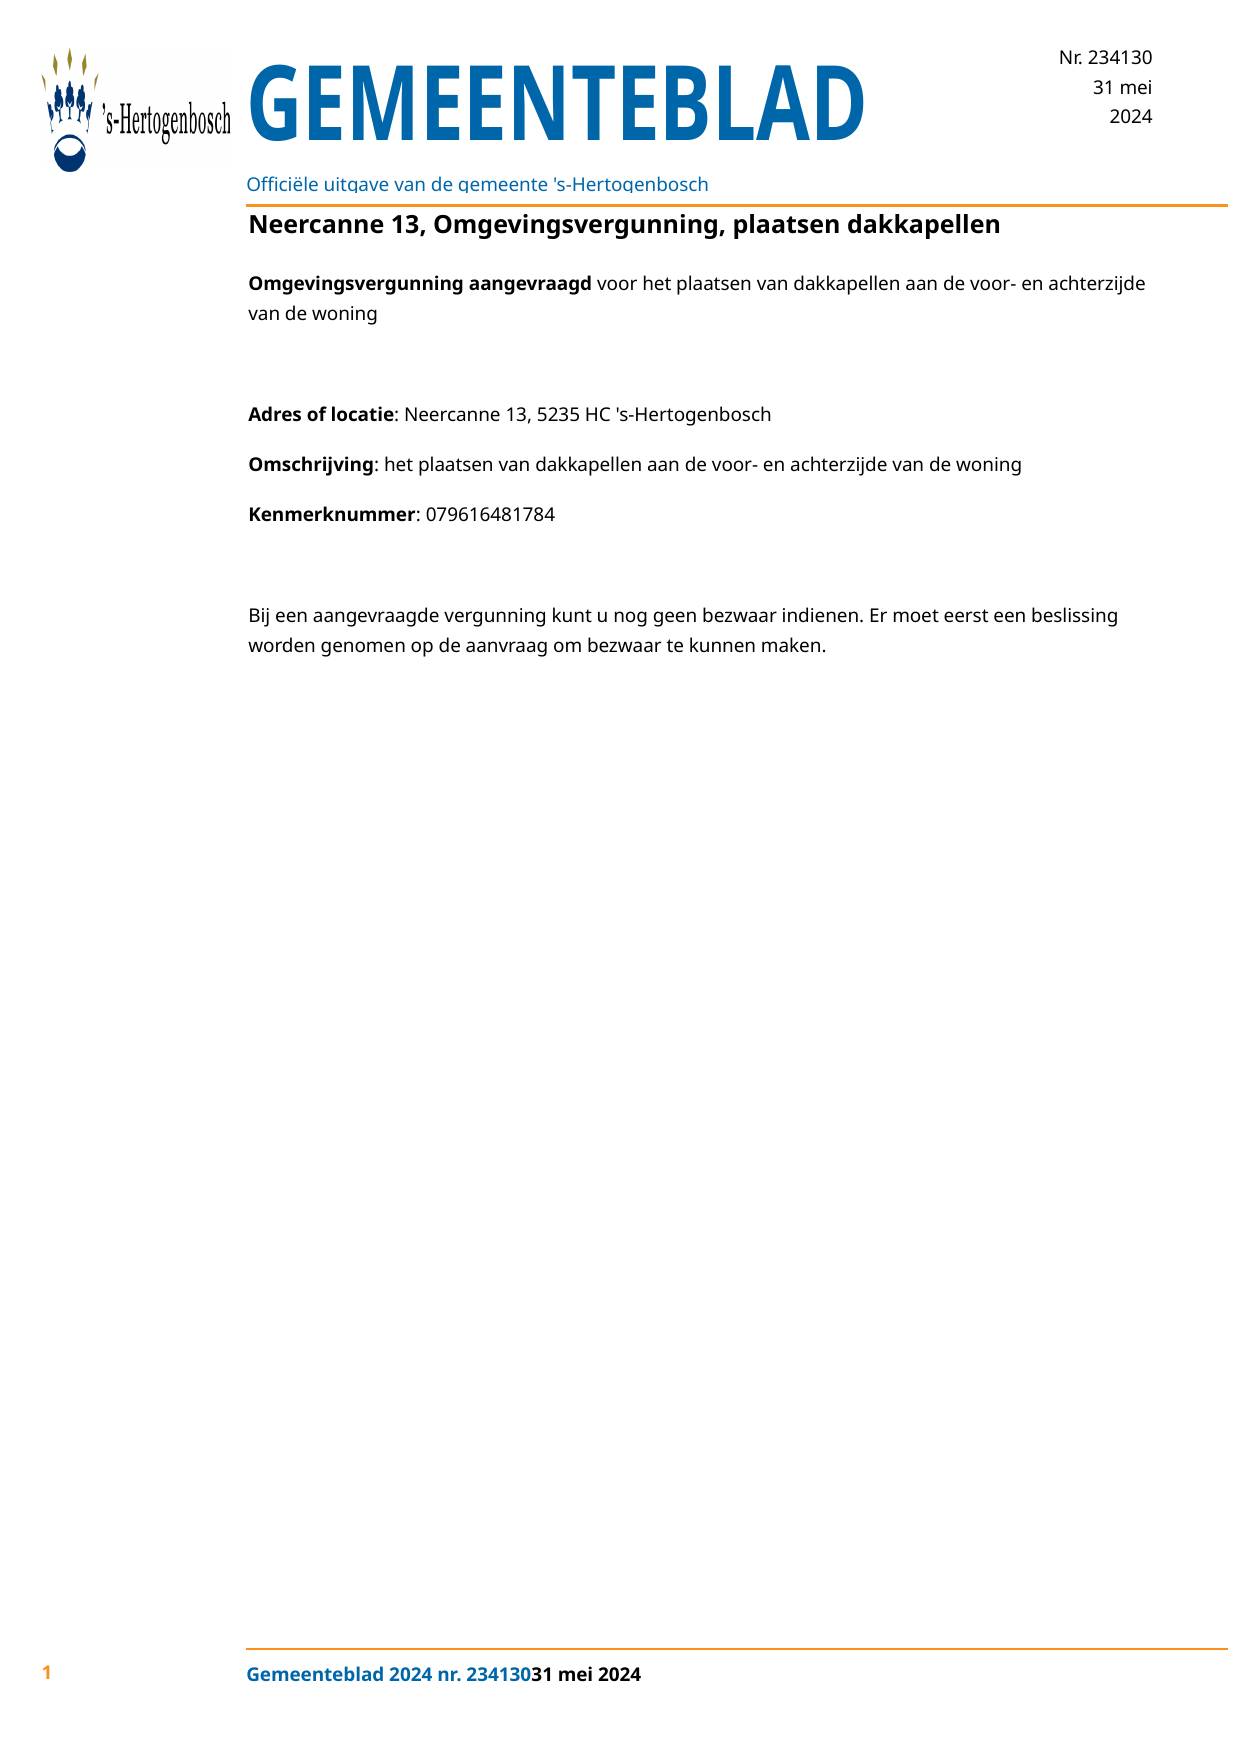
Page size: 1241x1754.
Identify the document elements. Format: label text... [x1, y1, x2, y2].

picture [41, 47, 231, 172]
text Adres of locatie: Neercanne 13, 5235 HC 's-Hertogenbosch [248, 401, 1152, 426]
text Bij een aangevraagde vergunning kunt u nog geen bezwaar indienen. Er moet eerst een beslissing worden genomen op de aanvraag om bezwaar te kunnen maken. [248, 602, 1152, 658]
text Neercanne 13, Omgevingsvergunning, plaatsen dakkapellen [248, 207, 1152, 241]
text Omgevingsvergunning aangevraagd voor het plaatsen van dakkapellen aan de voor- en achterzijde van de woning [248, 270, 1152, 326]
text Omschrijving: het plaatsen van dakkapellen aan de voor- en achterzijde van de woning [248, 451, 1152, 477]
text Kenmerknummer: 079616481784 [248, 502, 1152, 527]
